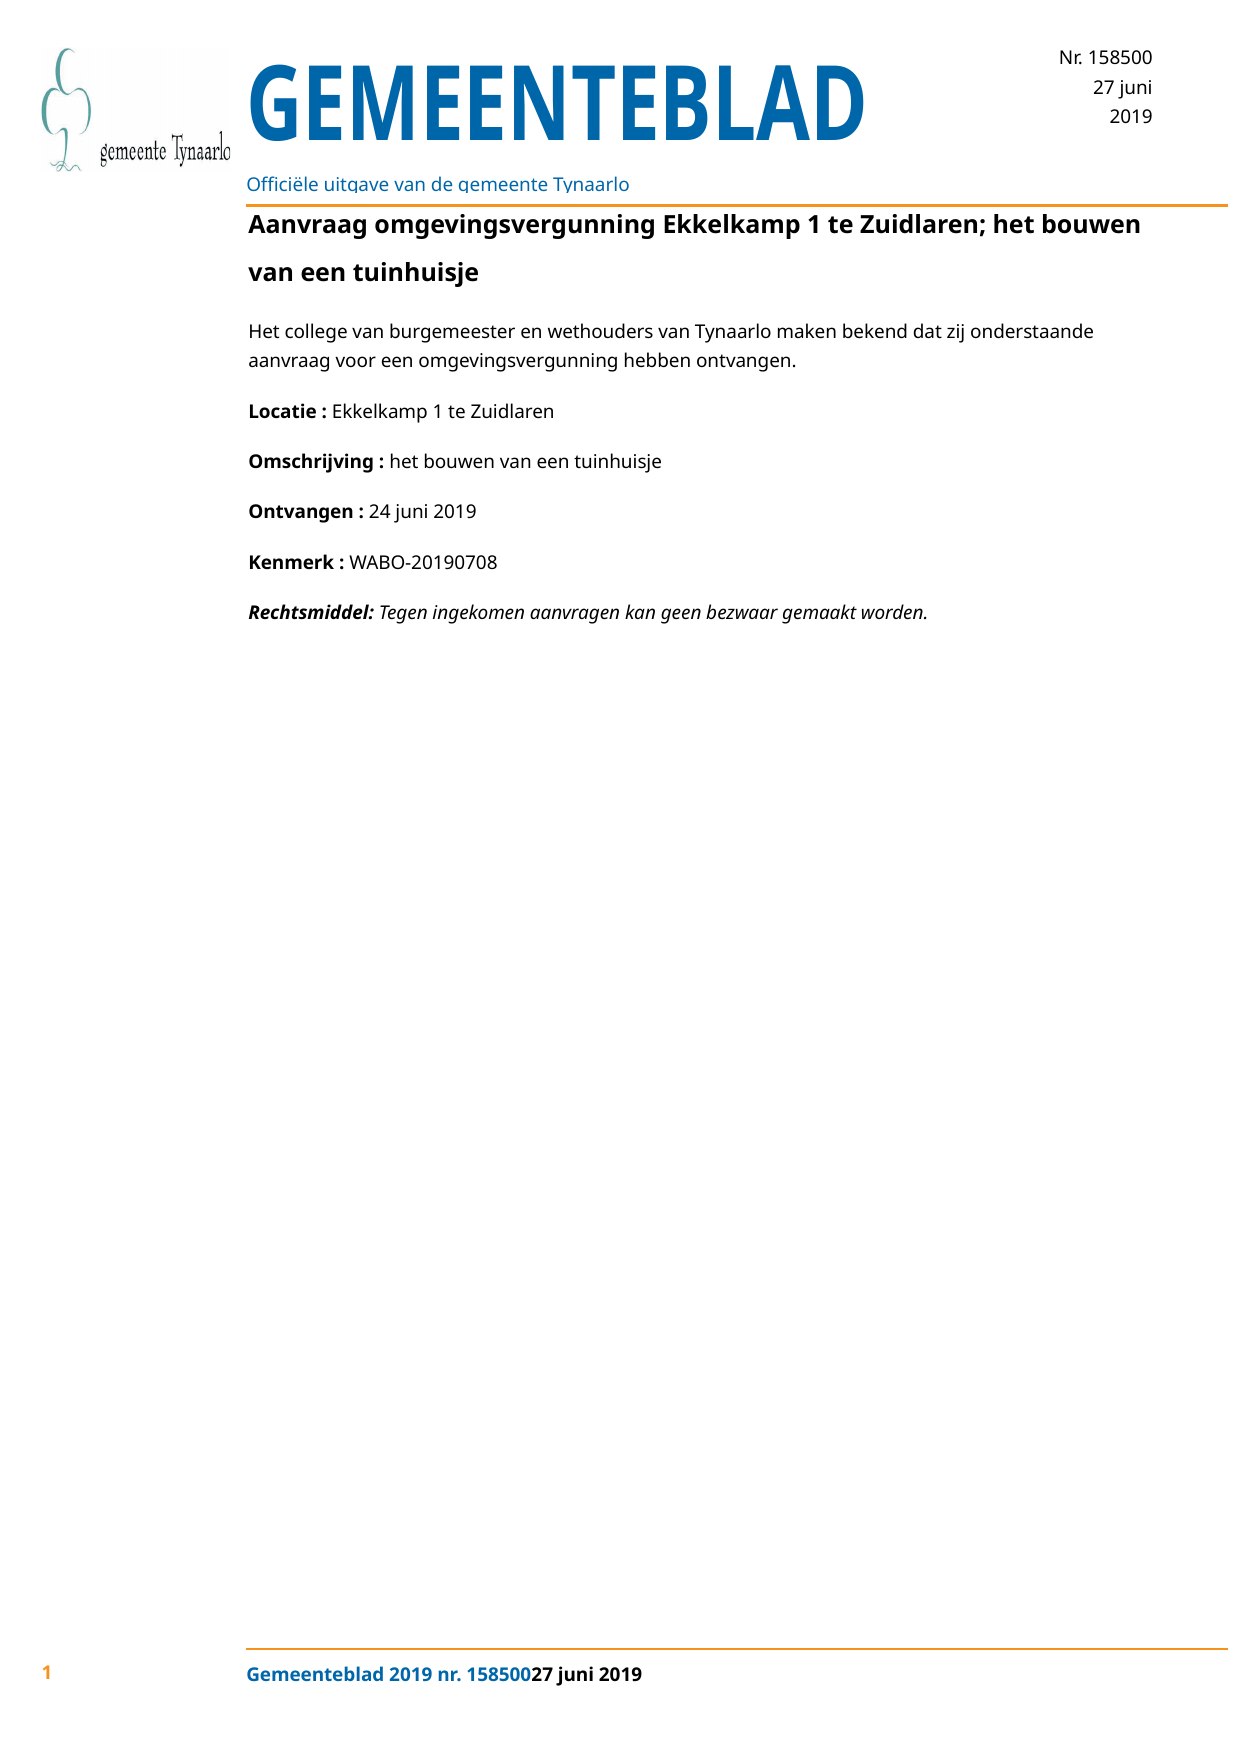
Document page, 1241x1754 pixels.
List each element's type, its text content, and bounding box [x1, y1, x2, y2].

text Omschrijving : het bouwen van een tuinhuisje [248, 448, 1152, 474]
text Rechtsmiddel: Tegen ingekomen aanvragen kan geen bezwaar gemaakt worden. [248, 599, 1152, 625]
text Kenmerk : WABO-20190708 [248, 549, 1152, 575]
text Ontvangen : 24 juni 2019 [248, 499, 1152, 524]
text Het college van burgemeester en wethouders van Tynaarlo maken bekend dat zij onderstaande aanvraag voor een omgevingsvergunning hebben ontvangen. [248, 318, 1152, 373]
text Aanvraag omgevingsvergunning Ekkelkamp 1 te Zuidlaren; het bouwen van een tuinhuisje [248, 207, 1152, 288]
picture [41, 47, 231, 172]
text Locatie : Ekkelkamp 1 te Zuidlaren [248, 398, 1152, 424]
